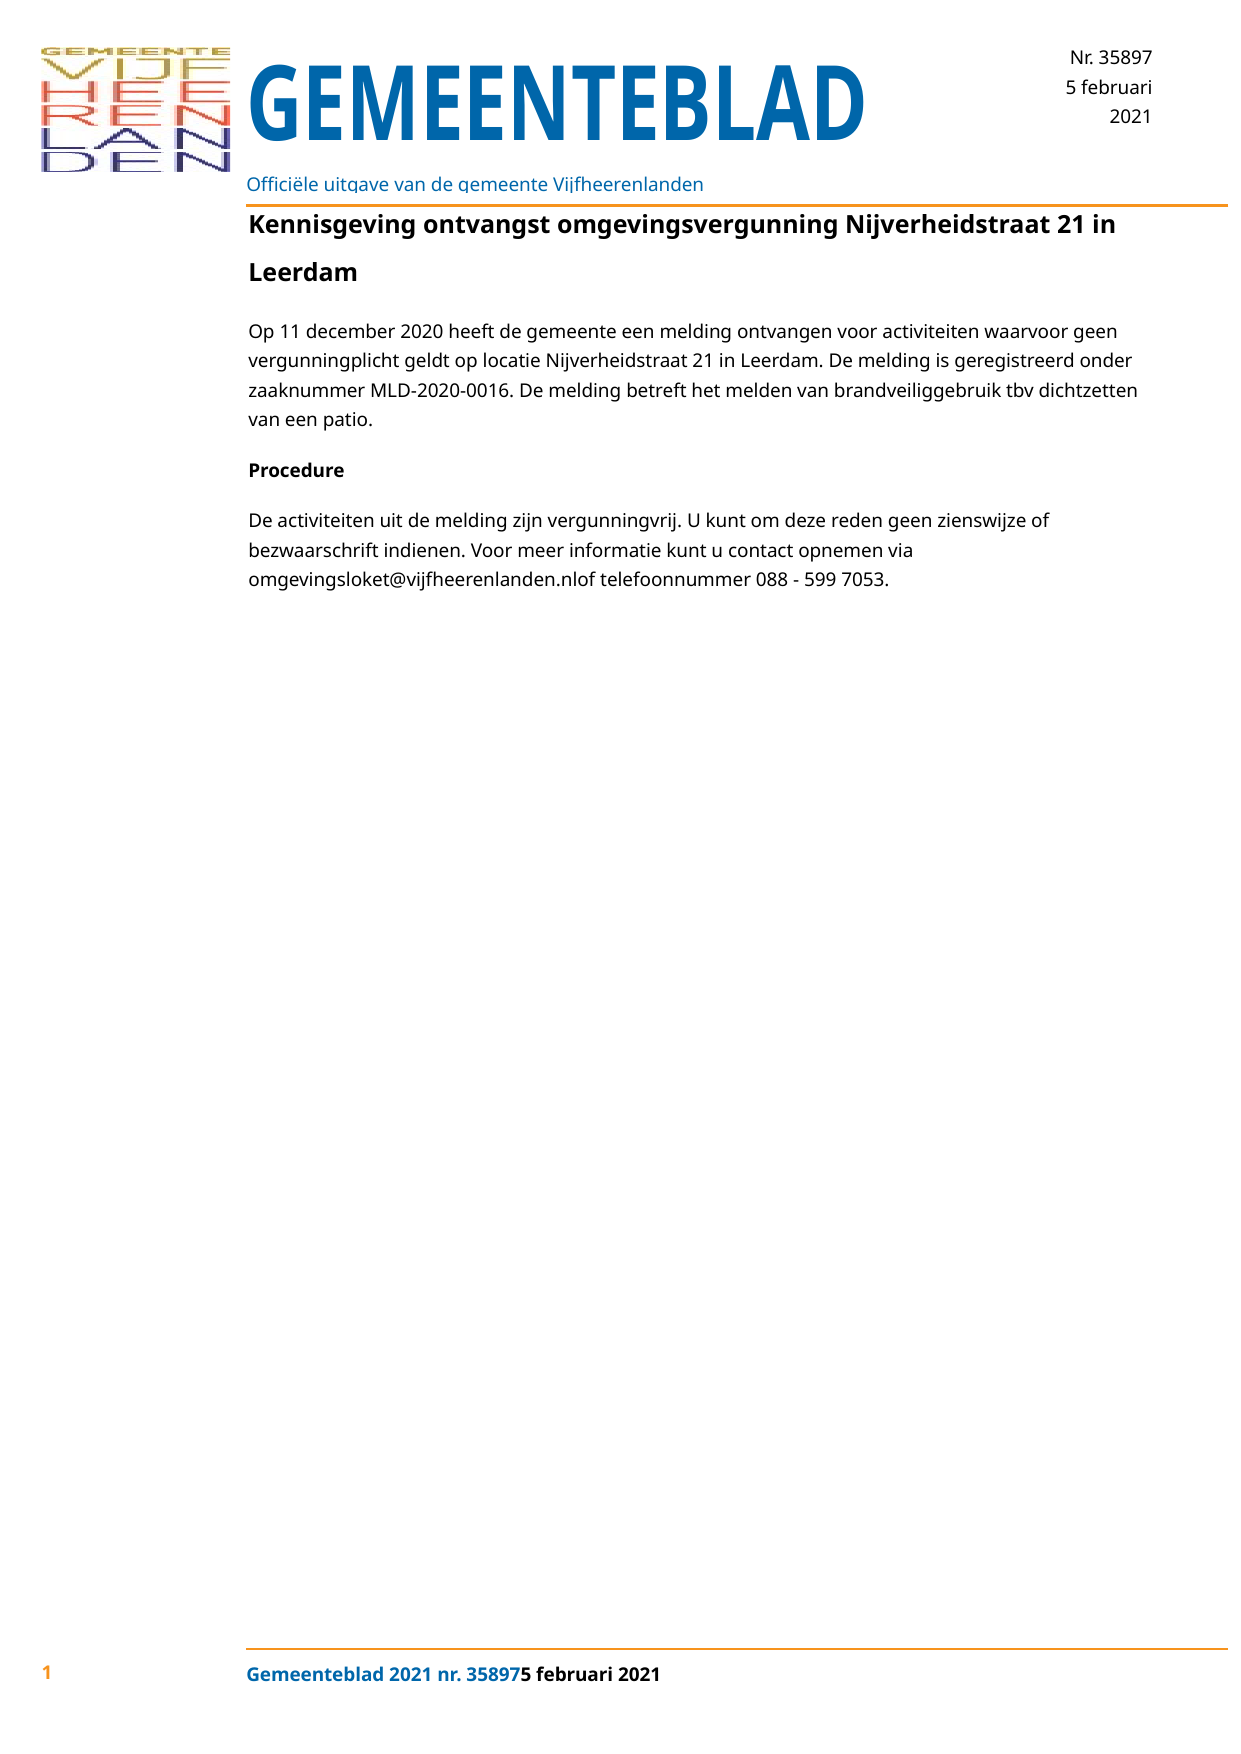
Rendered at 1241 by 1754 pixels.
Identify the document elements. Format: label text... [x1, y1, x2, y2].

picture [41, 47, 231, 172]
text Op 11 december 2020 heeft de gemeente een melding ontvangen voor activiteiten waarvoor geen vergunningplicht geldt op locatie Nijverheidstraat 21 in Leerdam. De melding is geregistreerd onder zaaknummer MLD-2020-0016. De melding betreft het melden van brandveiliggebruik tbv dichtzetten van een patio. [248, 318, 1152, 432]
text Kennisgeving ontvangst omgevingsvergunning Nijverheidstraat 21 in Leerdam [248, 207, 1152, 288]
text Procedure [248, 457, 1152, 483]
text De activiteiten uit de melding zijn vergunningvrij. U kunt om deze reden geen zienswijze of bezwaarschrift indienen. Voor meer informatie kunt u contact opnemen via omgevingsloket@vijfheerenlanden.nlof telefoonnummer 088 - 599 7053. [248, 507, 1152, 592]
